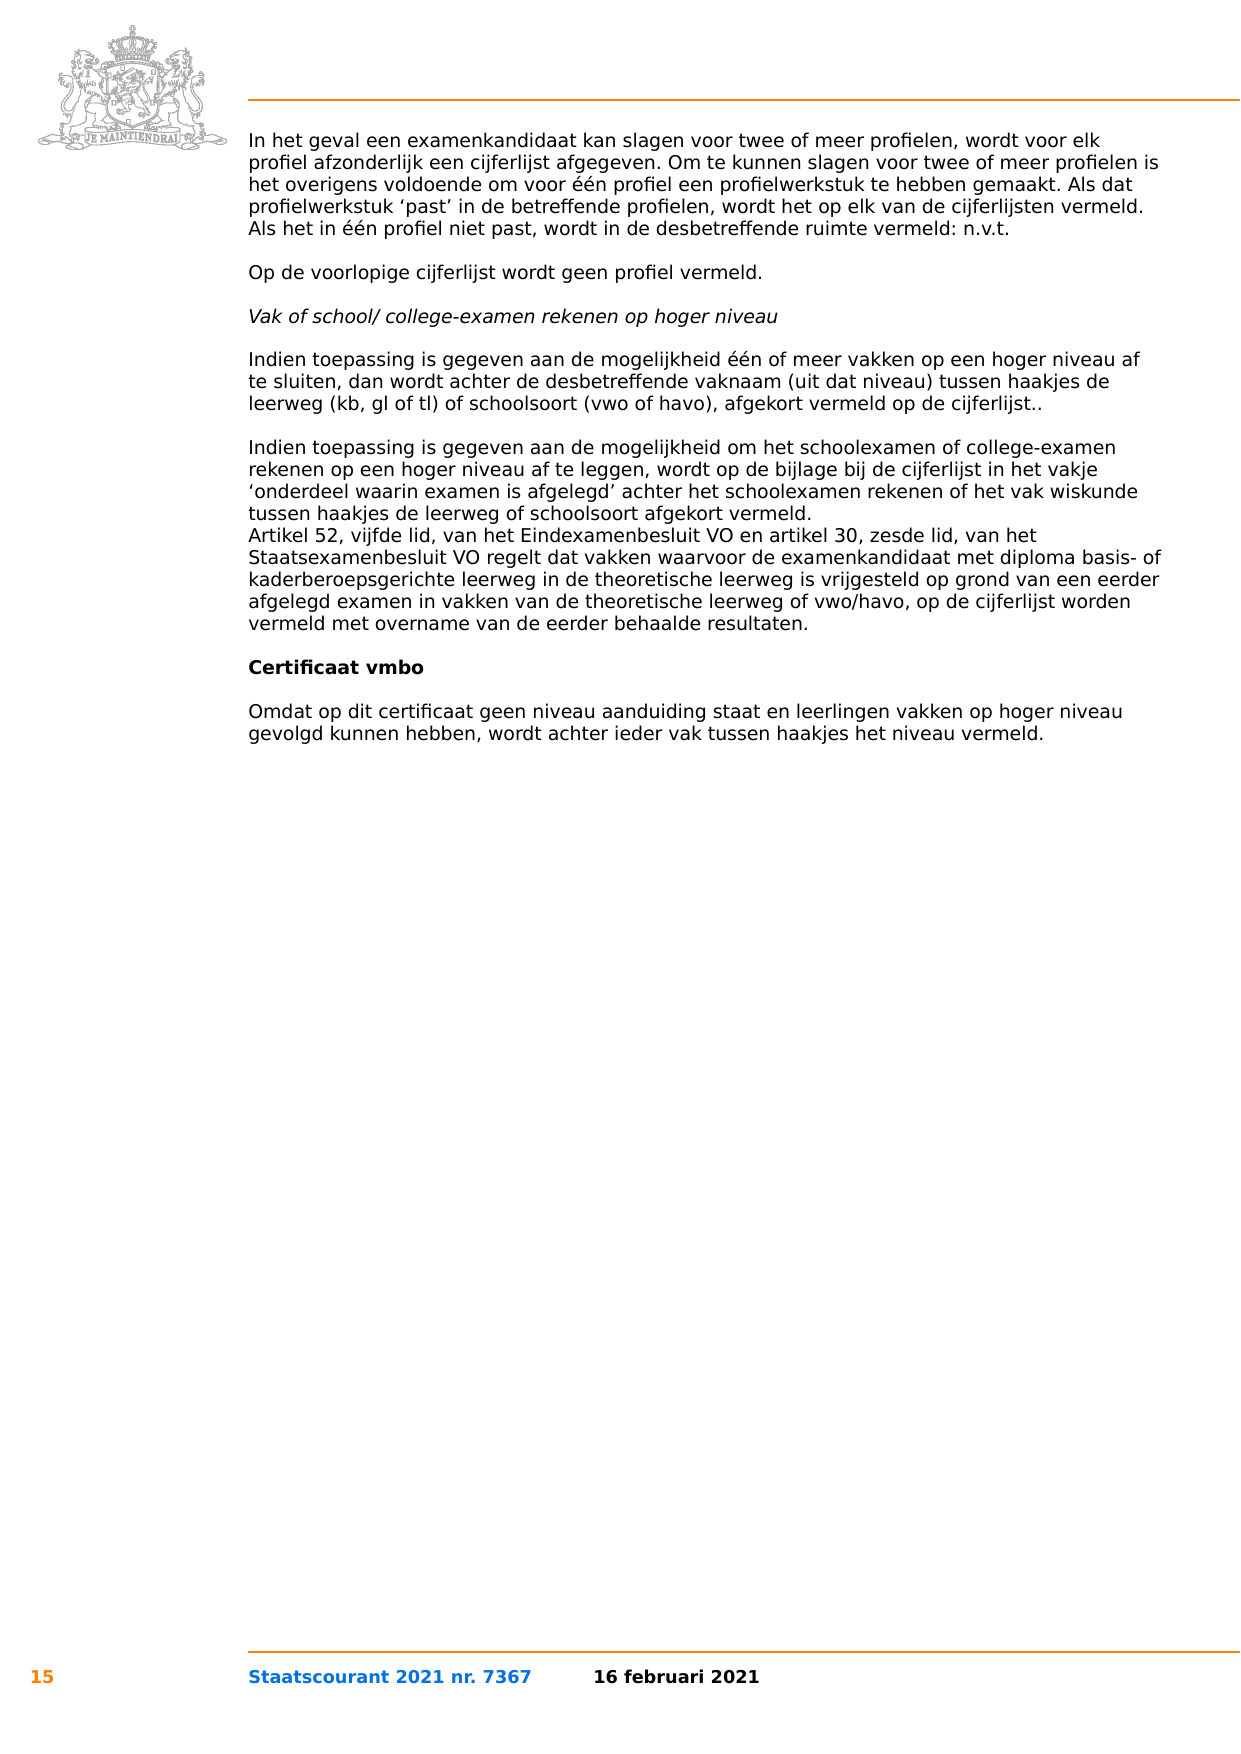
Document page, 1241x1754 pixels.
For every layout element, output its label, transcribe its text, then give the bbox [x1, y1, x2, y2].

picture [38, 25, 227, 150]
text Indien toepassing is gegeven aan de mogelijkheid om het schoolexamen of college-examen rekenen op een hoger niveau af te leggen, wordt op de bijlage bij de cijferlijst in het vakje ‘onderdeel waarin examen is afgelegd’ achter het schoolexamen rekenen of het vak wiskunde tussen haakjes de leerweg of schoolsoort afgekort vermeld. [248, 437, 1163, 525]
subtitle Certificaat vmbo [248, 657, 1163, 679]
text Op de voorlopige cijferlijst wordt geen profiel vermeld. [248, 262, 1163, 284]
subtitle Vak of school/ college-examen rekenen op hoger niveau [248, 306, 1163, 327]
text In het geval een examenkandidaat kan slagen voor twee of meer profielen, wordt voor elk profiel afzonderlijk een cijferlijst afgegeven. Om te kunnen slagen voor twee of meer profielen is het overigens voldoende om voor één profiel een profielwerkstuk te hebben gemaakt. Als dat profielwerkstuk ‘past’ in de betreffende profielen, wordt het op elk van de cijferlijsten vermeld. Als het in één profiel niet past, wordt in de desbetreffende ruimte vermeld: n.v.t. [248, 130, 1163, 240]
text Artikel 52, vijfde lid, van het Eindexamenbesluit VO en artikel 30, zesde lid, van het Staatsexamenbesluit VO regelt dat vakken waarvoor de examenkandidaat met diploma basis- of kaderberoepsgerichte leerweg in de theoretische leerweg is vrijgesteld op grond van een eerder afgelegd examen in vakken van de theoretische leerweg of vwo/havo, op de cijferlijst worden vermeld met overname van de eerder behaalde resultaten. [248, 525, 1163, 635]
text Indien toepassing is gegeven aan de mogelijkheid één of meer vakken op een hoger niveau af te sluiten, dan wordt achter de desbetreffende vaknaam (uit dat niveau) tussen haakjes de leerweg (kb, gl of tl) of schoolsoort (vwo of havo), afgekort vermeld op de cijferlijst.. [248, 349, 1163, 415]
text Omdat op dit certificaat geen niveau aanduiding staat en leerlingen vakken op hoger niveau gevolgd kunnen hebben, wordt achter ieder vak tussen haakjes het niveau vermeld. [248, 701, 1163, 745]
